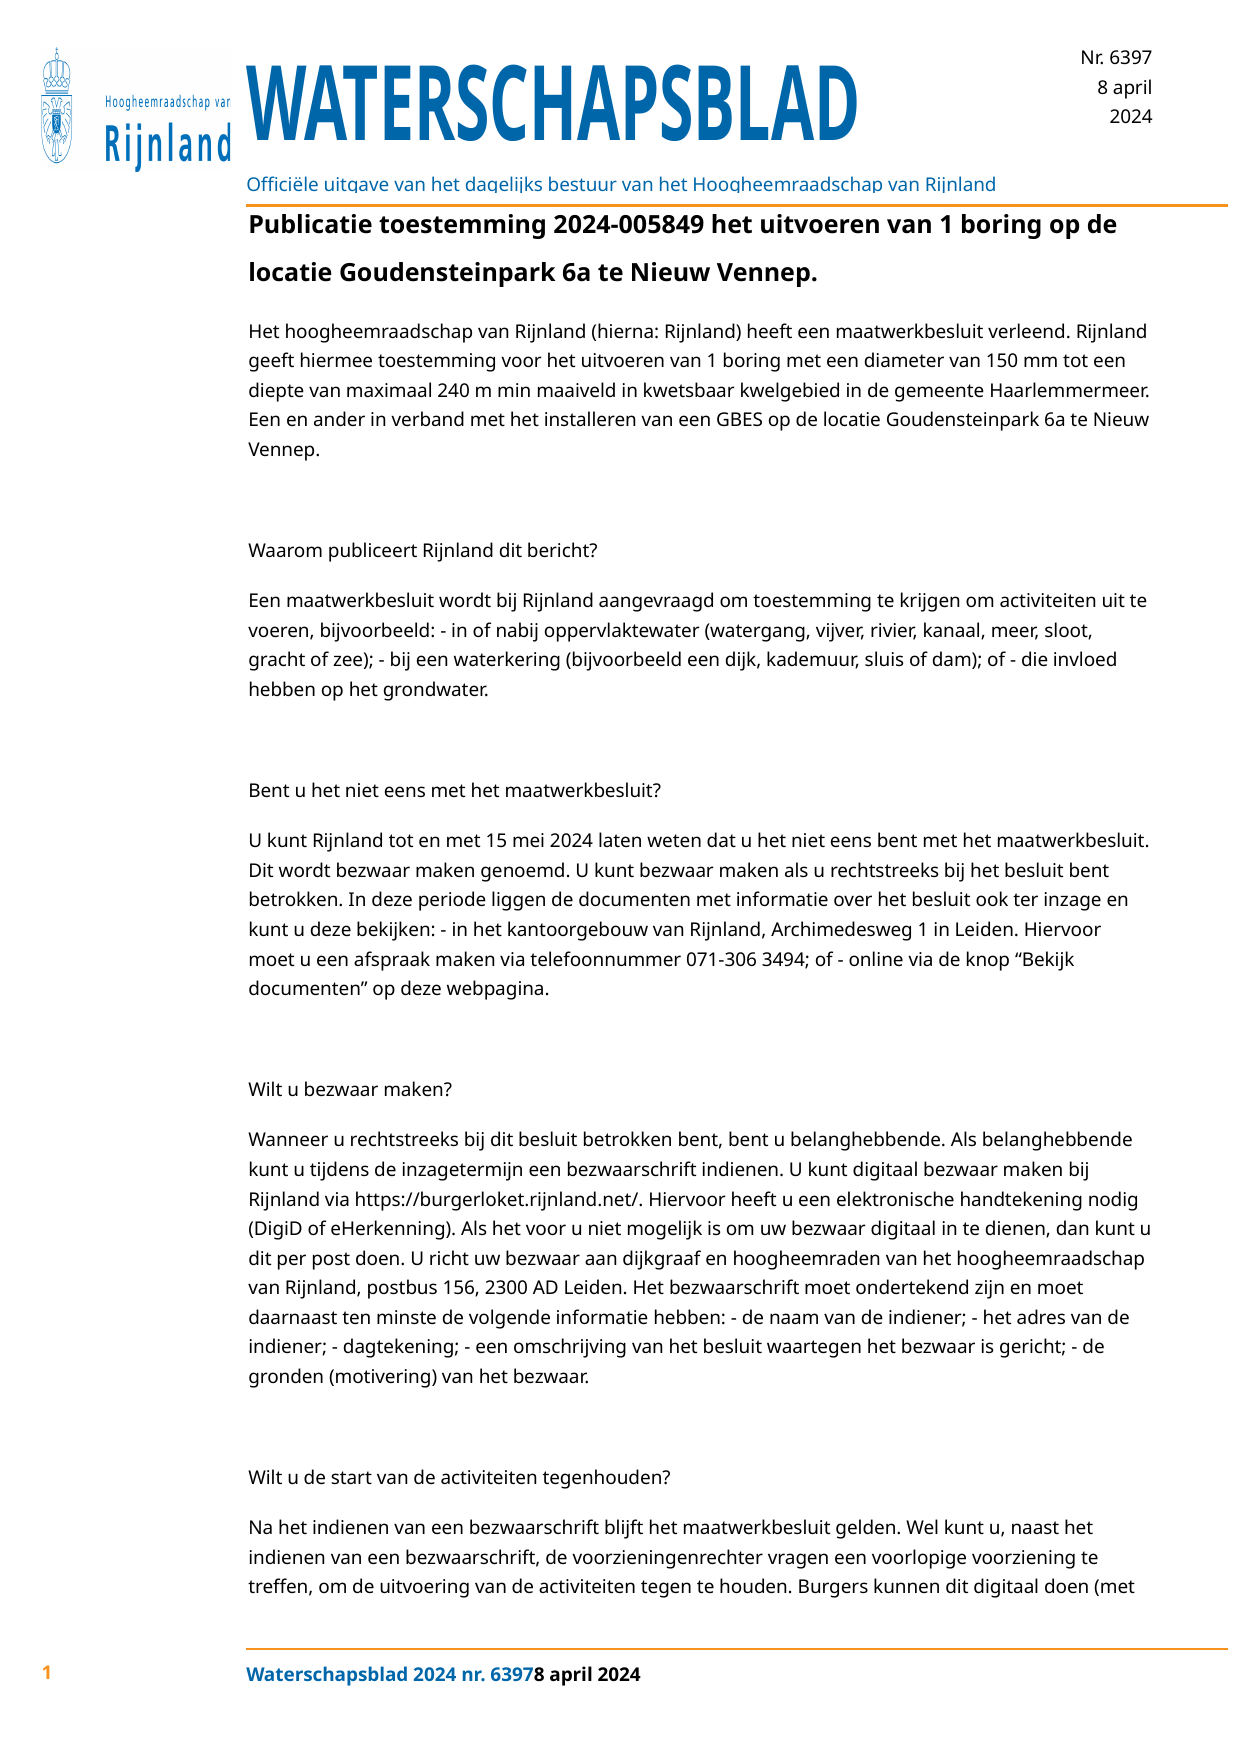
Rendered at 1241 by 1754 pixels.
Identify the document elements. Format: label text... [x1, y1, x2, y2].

picture [41, 47, 231, 172]
text Publicatie toestemming 2024-005849 het uitvoeren van 1 boring op de locatie Goudensteinpark 6a te Nieuw Vennep. [248, 207, 1152, 288]
text U kunt Rijnland tot en met 15 mei 2024 laten weten dat u het niet eens bent met het maatwerkbesluit. Dit wordt bezwaar maken genoemd. U kunt bezwaar maken als u rechtstreeks bij het besluit bent betrokken. In deze periode liggen de documenten met informatie over het besluit ook ter inzage en kunt u deze bekijken: - in het kantoorgebouw van Rijnland, Archimedesweg 1 in Leiden. Hiervoor moet u een afspraak maken via telefoonnummer 071-306 3494; of - online via de knop “Bekijk documenten” op deze webpagina. [248, 827, 1152, 1001]
text Wilt u bezwaar maken? [248, 1076, 1152, 1102]
text Een maatwerkbesluit wordt bij Rijnland aangevraagd om toestemming te krijgen om activiteiten uit te voeren, bijvoorbeeld: - in of nabij oppervlaktewater (watergang, vijver, rivier, kanaal, meer, sloot, gracht of zee); - bij een waterkering (bijvoorbeeld een dijk, kademuur, sluis of dam); of - die invloed hebben op het grondwater. [248, 587, 1152, 702]
text Na het indienen van een bezwaarschrift blijft het maatwerkbesluit gelden. Wel kunt u, naast het indienen van een bezwaarschrift, de voorzieningenrechter vragen een voorlopige voorziening te treffen, om de uitvoering van de activiteiten tegen te houden. Burgers kunnen dit digitaal doen (met [248, 1514, 1152, 1599]
text Waarom publiceert Rijnland dit bericht? [248, 537, 1152, 563]
text Bent u het niet eens met het maatwerkbesluit? [248, 777, 1152, 803]
text Het hoogheemraadschap van Rijnland (hierna: Rijnland) heeft een maatwerkbesluit verleend. Rijnland geeft hiermee toestemming voor het uitvoeren van 1 boring met een diameter van 150 mm tot een diepte van maximaal 240 m min maaiveld in kwetsbaar kwelgebied in de gemeente Haarlemmermeer. Een en ander in verband met het installeren van een GBES op de locatie Goudensteinpark 6a te Nieuw Vennep. [248, 318, 1152, 462]
text Wilt u de start van de activiteiten tegenhouden? [248, 1464, 1152, 1490]
text Wanneer u rechtstreeks bij dit besluit betrokken bent, bent u belanghebbende. Als belanghebbende kunt u tijdens de inzagetermijn een bezwaarschrift indienen. U kunt digitaal bezwaar maken bij Rijnland via https://burgerloket.rijnland.net/. Hiervoor heeft u een elektronische handtekening nodig (DigiD of eHerkenning). Als het voor u niet mogelijk is om uw bezwaar digitaal in te dienen, dan kunt u dit per post doen. U richt uw bezwaar aan dijkgraaf en hoogheemraden van het hoogheemraadschap van Rijnland, postbus 156, 2300 AD Leiden. Het bezwaarschrift moet ondertekend zijn en moet daarnaast ten minste de volgende informatie hebben: - de naam van de indiener; - het adres van de indiener; - dagtekening; - een omschrijving van het besluit waartegen het bezwaar is gericht; - de gronden (motivering) van het bezwaar. [248, 1127, 1152, 1389]
